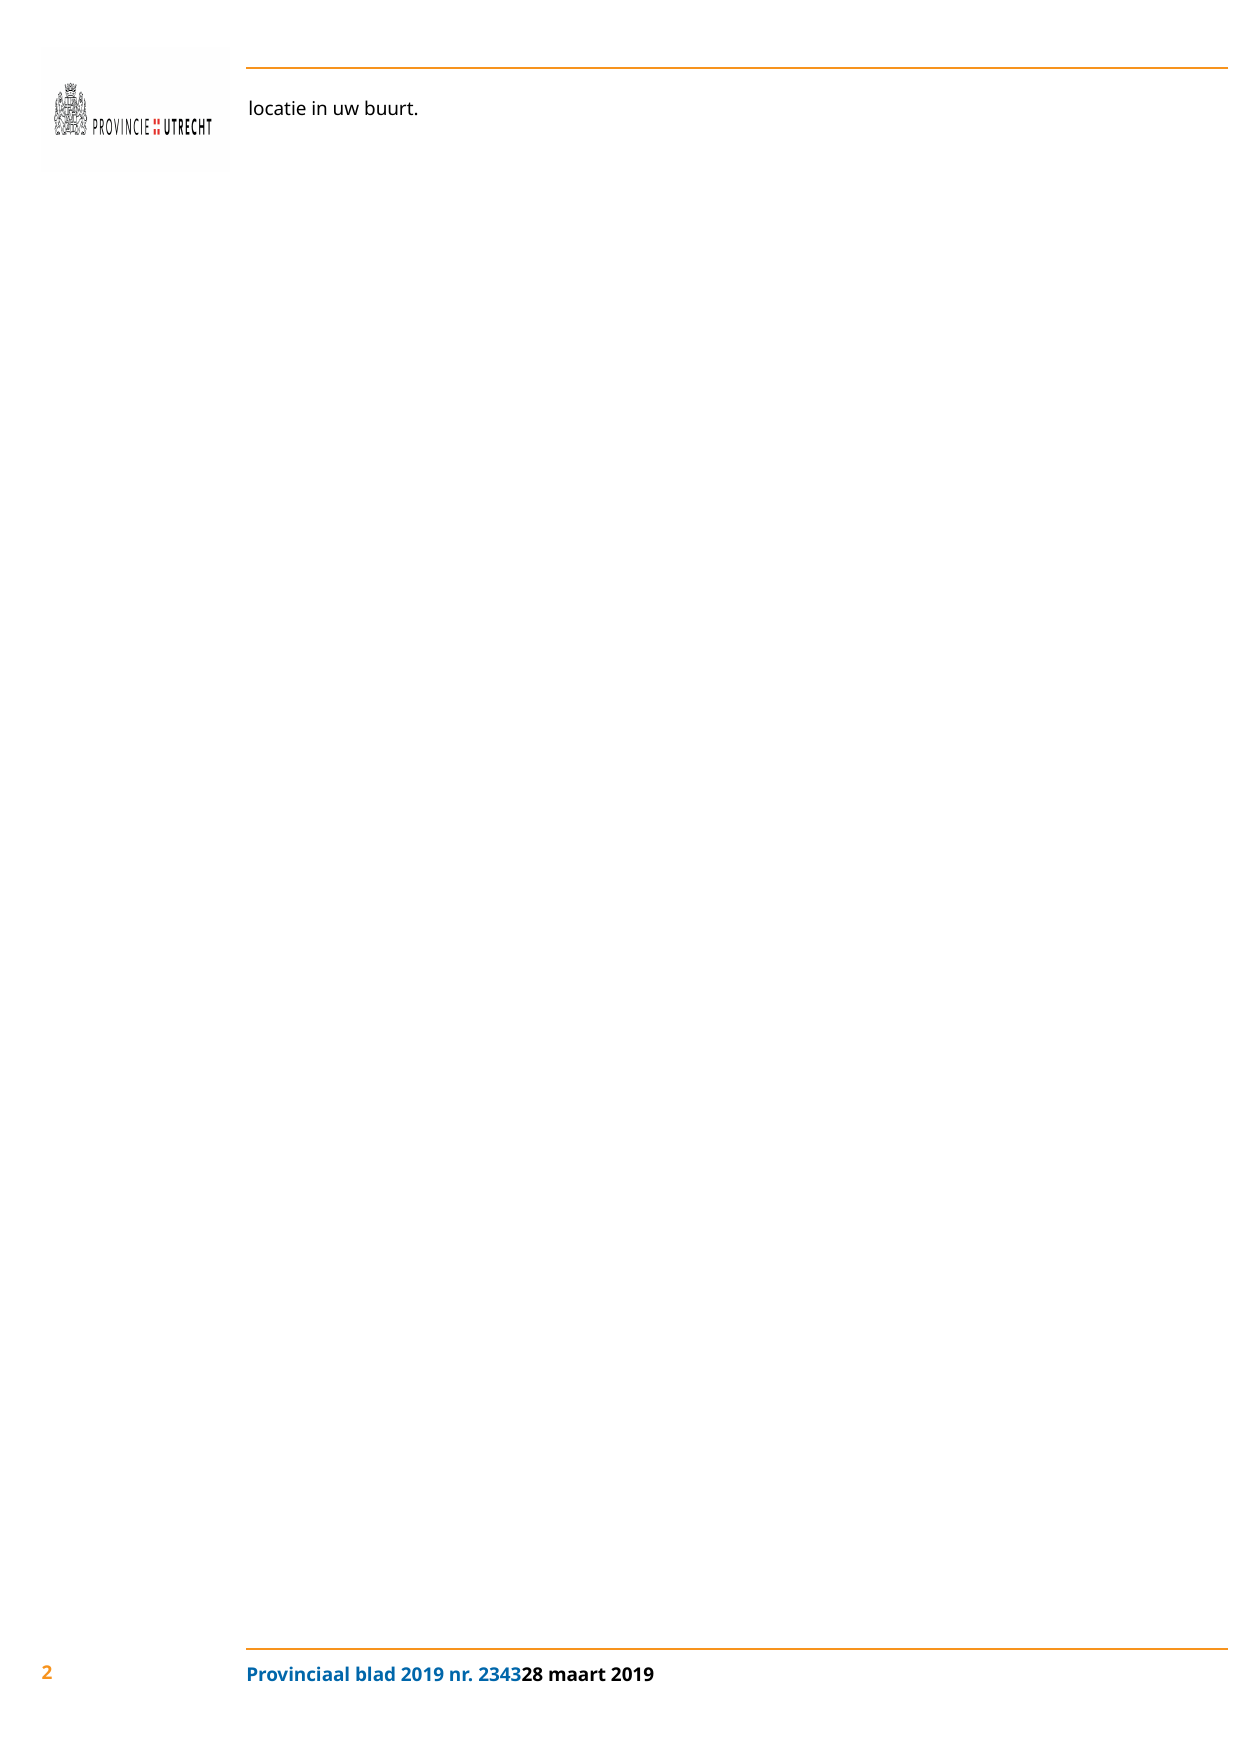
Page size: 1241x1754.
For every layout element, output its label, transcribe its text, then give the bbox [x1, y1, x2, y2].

picture [41, 47, 231, 172]
text locatie in uw buurt. [248, 95, 1152, 121]
